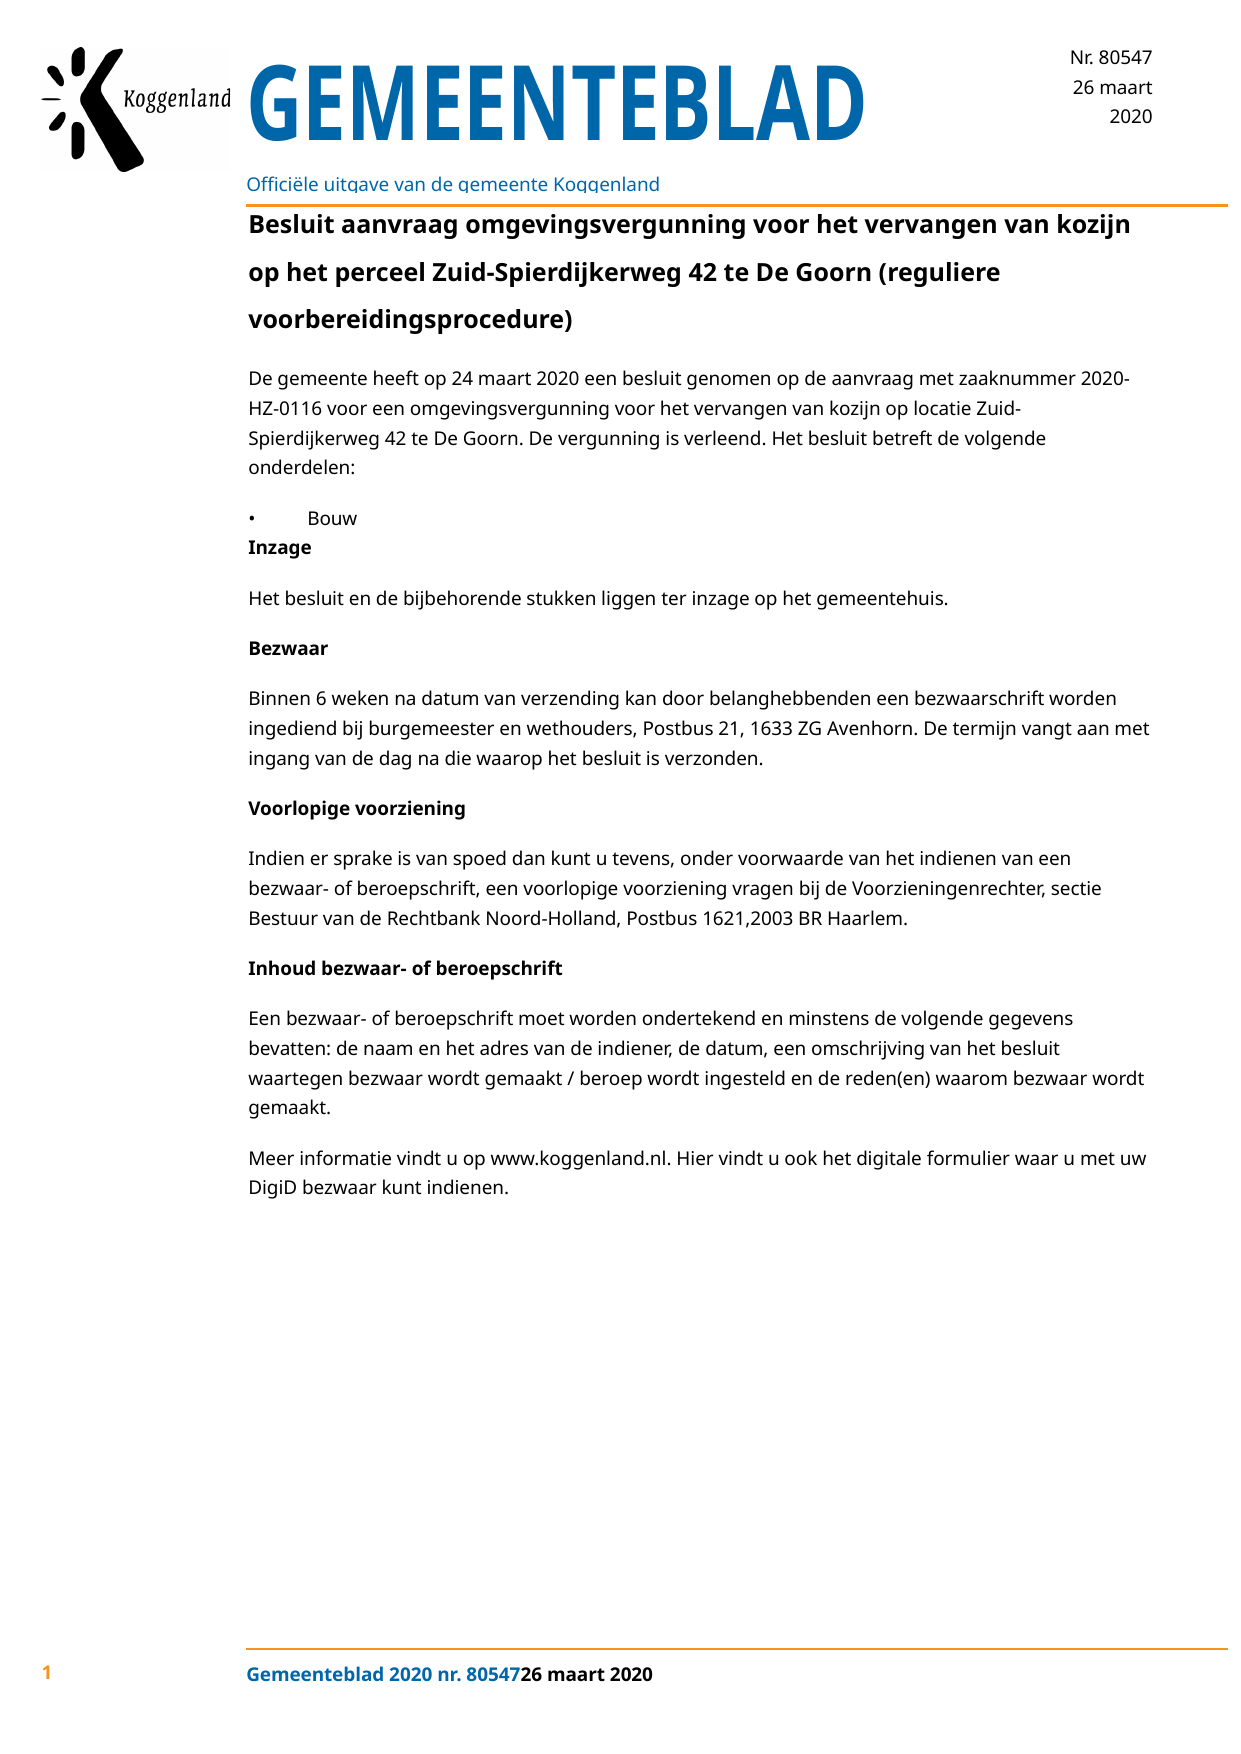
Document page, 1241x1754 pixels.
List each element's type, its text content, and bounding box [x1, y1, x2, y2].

text Voorlopige voorziening [248, 795, 1152, 821]
text Inhoud bezwaar- of beroepschrift [248, 955, 1152, 981]
picture [41, 47, 231, 172]
text Meer informatie vindt u op www.koggenland.nl. Hier vindt u ook het digitale formulier waar u met uw DigiD bezwaar kunt indienen. [248, 1145, 1152, 1200]
text Binnen 6 weken na datum van verzending kan door belanghebbenden een bezwaarschrift worden ingediend bij burgemeester en wethouders, Postbus 21, 1633 ZG Avenhorn. De termijn vangt aan met ingang van de dag na die waarop het besluit is verzonden. [248, 686, 1152, 770]
text Inzage [248, 534, 1152, 560]
text Besluit aanvraag omgevingsvergunning voor het vervangen van kozijn op het perceel Zuid-Spierdijkerweg 42 te De Goorn (reguliere voorbereidingsprocedure) [248, 207, 1152, 336]
text Het besluit en de bijbehorende stukken liggen ter inzage op het gemeentehuis. [248, 585, 1152, 610]
text Een bezwaar- of beroepschrift moet worden ondertekend en minstens de volgende gegevens bevatten: de naam en het adres van de indiener, de datum, een omschrijving van het besluit waartegen bezwaar wordt gemaakt / beroep wordt ingesteld en de reden(en) waarom bezwaar wordt gemaakt. [248, 1006, 1152, 1120]
list Bouw [248, 505, 1152, 530]
text Bezwaar [248, 635, 1152, 661]
text Indien er sprake is van spoed dan kunt u tevens, onder voorwaarde van het indienen van een bezwaar- of beroepschrift, een voorlopige voorziening vragen bij de Voorzieningenrechter, sectie Bestuur van de Rechtbank Noord-Holland, Postbus 1621,2003 BR Haarlem. [248, 846, 1152, 930]
text De gemeente heeft op 24 maart 2020 een besluit genomen op de aanvraag met zaaknummer 2020-HZ-0116 voor een omgevingsvergunning voor het vervangen van kozijn op locatie Zuid-Spierdijkerweg 42 te De Goorn. De vergunning is verleend. Het besluit betreft de volgende onderdelen: [248, 366, 1152, 480]
